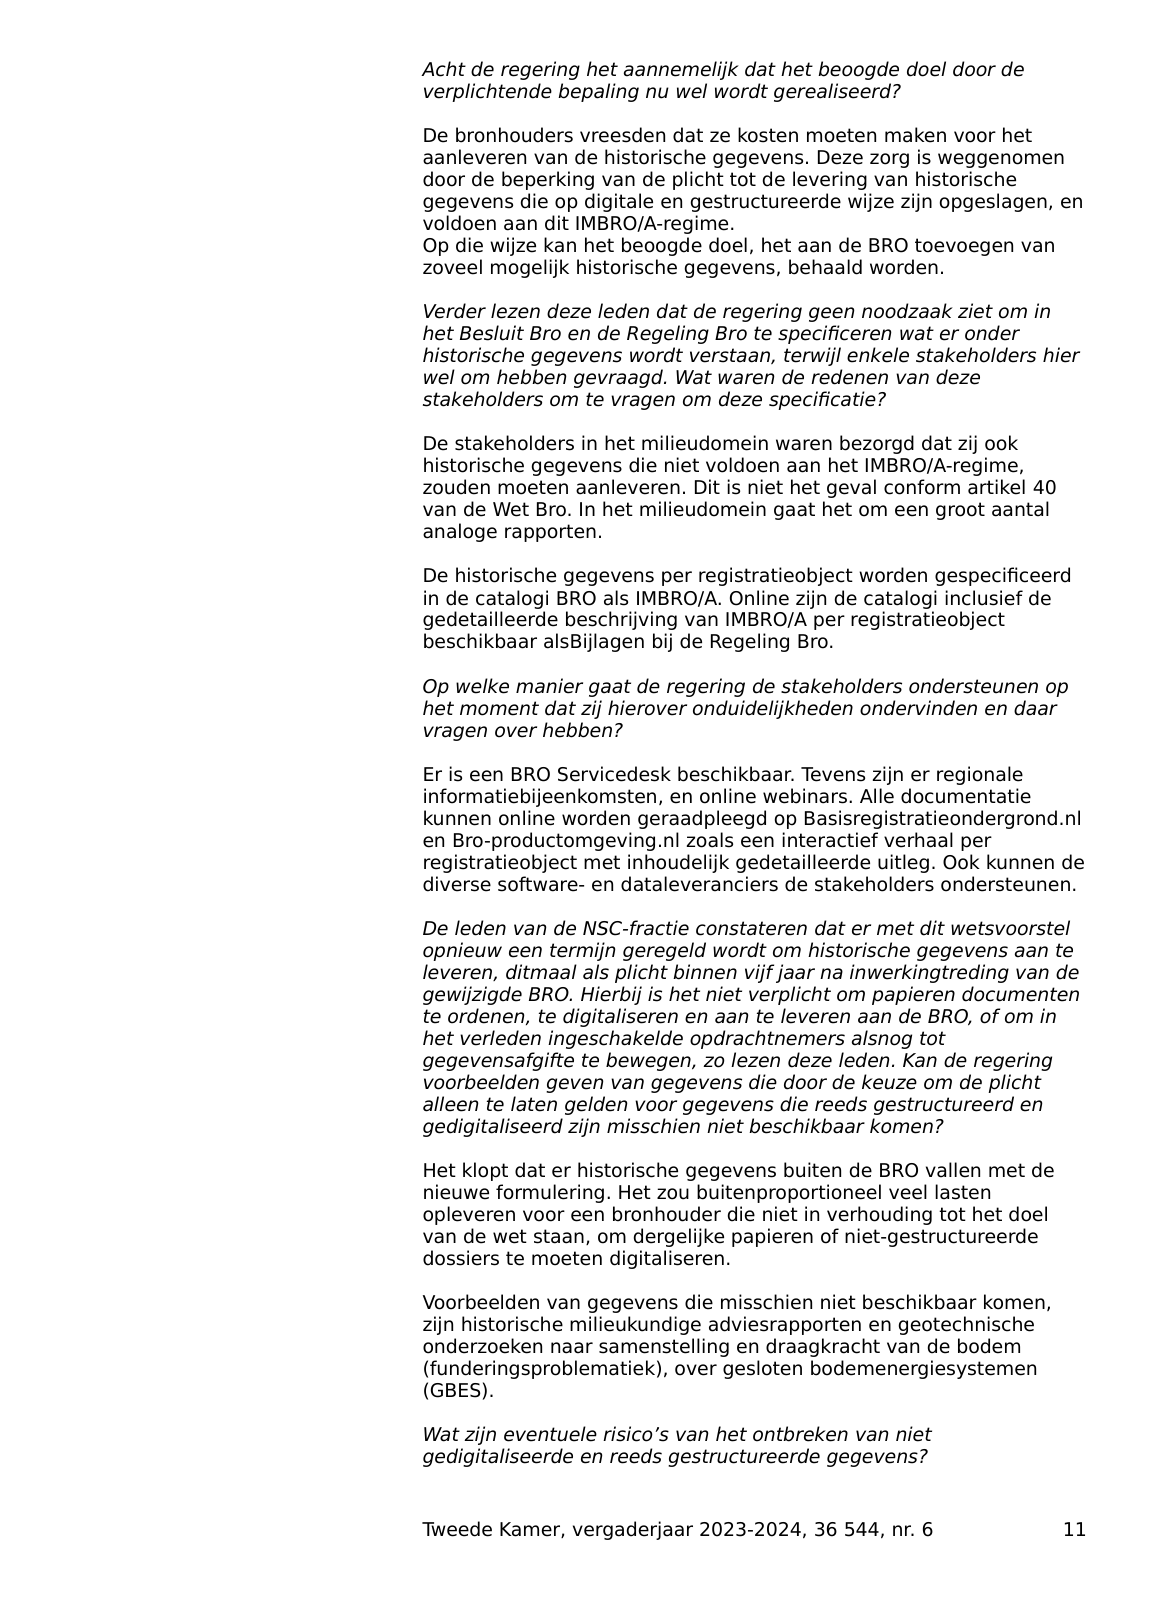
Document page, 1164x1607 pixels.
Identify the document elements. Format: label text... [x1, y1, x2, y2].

text Op die wijze kan het beoogde doel, het aan de BRO toevoegen van zoveel mogelijk historische gegevens, behaald worden. [422, 235, 1087, 279]
text De historische gegevens per registratieobject worden gespecificeerd in de catalogi BRO als IMBRO/A. Online zijn de catalogi inclusief de gedetailleerde beschrijving van IMBRO/A per registratieobject beschikbaar alsBijlagen bij de Regeling Bro. [422, 565, 1087, 653]
text Acht de regering het aannemelijk dat het beoogde doel door de verplichtende bepaling nu wel wordt gerealiseerd? [422, 59, 1087, 103]
text De bronhouders vreesden dat ze kosten moeten maken voor het aanleveren van de historische gegevens. Deze zorg is weggenomen door de beperking van de plicht tot de levering van historische gegevens die op digitale en gestructureerde wijze zijn opgeslagen, en voldoen aan dit IMBRO/A-regime. [422, 125, 1087, 235]
text Op welke manier gaat de regering de stakeholders ondersteunen op het moment dat zij hierover onduidelijkheden ondervinden en daar vragen over hebben? [422, 676, 1087, 741]
text Wat zijn eventuele risico’s van het ontbreken van niet gedigitaliseerde en reeds gestructureerde gegevens? [422, 1424, 1087, 1468]
text Er is een BRO Servicedesk beschikbaar. Tevens zijn er regionale informatiebijeenkomsten, en online webinars. Alle documentatie kunnen online worden geraadpleegd op Basisregistratieondergrond.nl en Bro-productomgeving.nl zoals een interactief verhaal per registratieobject met inhoudelijk gedetailleerde uitleg. Ook kunnen de diverse software- en dataleveranciers de stakeholders ondersteunen. [422, 764, 1087, 896]
text Het klopt dat er historische gegevens buiten de BRO vallen met de nieuwe formulering. Het zou buitenproportioneel veel lasten opleveren voor een bronhouder die niet in verhouding tot het doel van de wet staan, om dergelijke papieren of niet-gestructureerde dossiers te moeten digitaliseren. [422, 1160, 1087, 1269]
text De stakeholders in het milieudomein waren bezorgd dat zij ook historische gegevens die niet voldoen aan het IMBRO/A-regime, zouden moeten aanleveren. Dit is niet het geval conform artikel 40 van de Wet Bro. In het milieudomein gaat het om een groot aantal analoge rapporten. [422, 433, 1087, 543]
text Verder lezen deze leden dat de regering geen noodzaak ziet om in het Besluit Bro en de Regeling Bro te specificeren wat er onder historische gegevens wordt verstaan, terwijl enkele stakeholders hier wel om hebben gevraagd. Wat waren de redenen van deze stakeholders om te vragen om deze specificatie? [422, 301, 1087, 411]
text Voorbeelden van gegevens die misschien niet beschikbaar komen, zijn historische milieukundige adviesrapporten en geotechnische onderzoeken naar samenstelling en draagkracht van de bodem (funderingsproblematiek), over gesloten bodemenergiesystemen (GBES). [422, 1292, 1087, 1402]
text De leden van de NSC-fractie constateren dat er met dit wetsvoorstel opnieuw een termijn geregeld wordt om historische gegevens aan te leveren, ditmaal als plicht binnen vijf jaar na inwerkingtreding van de gewijzigde BRO. Hierbij is het niet verplicht om papieren documenten te ordenen, te digitaliseren en aan te leveren aan de BRO, of om in het verleden ingeschakelde opdrachtnemers alsnog tot gegevensafgifte te bewegen, zo lezen deze leden. Kan de regering voorbeelden geven van gegevens die door de keuze om de plicht alleen te laten gelden voor gegevens die reeds gestructureerd en gedigitaliseerd zijn misschien niet beschikbaar komen? [422, 918, 1087, 1137]
